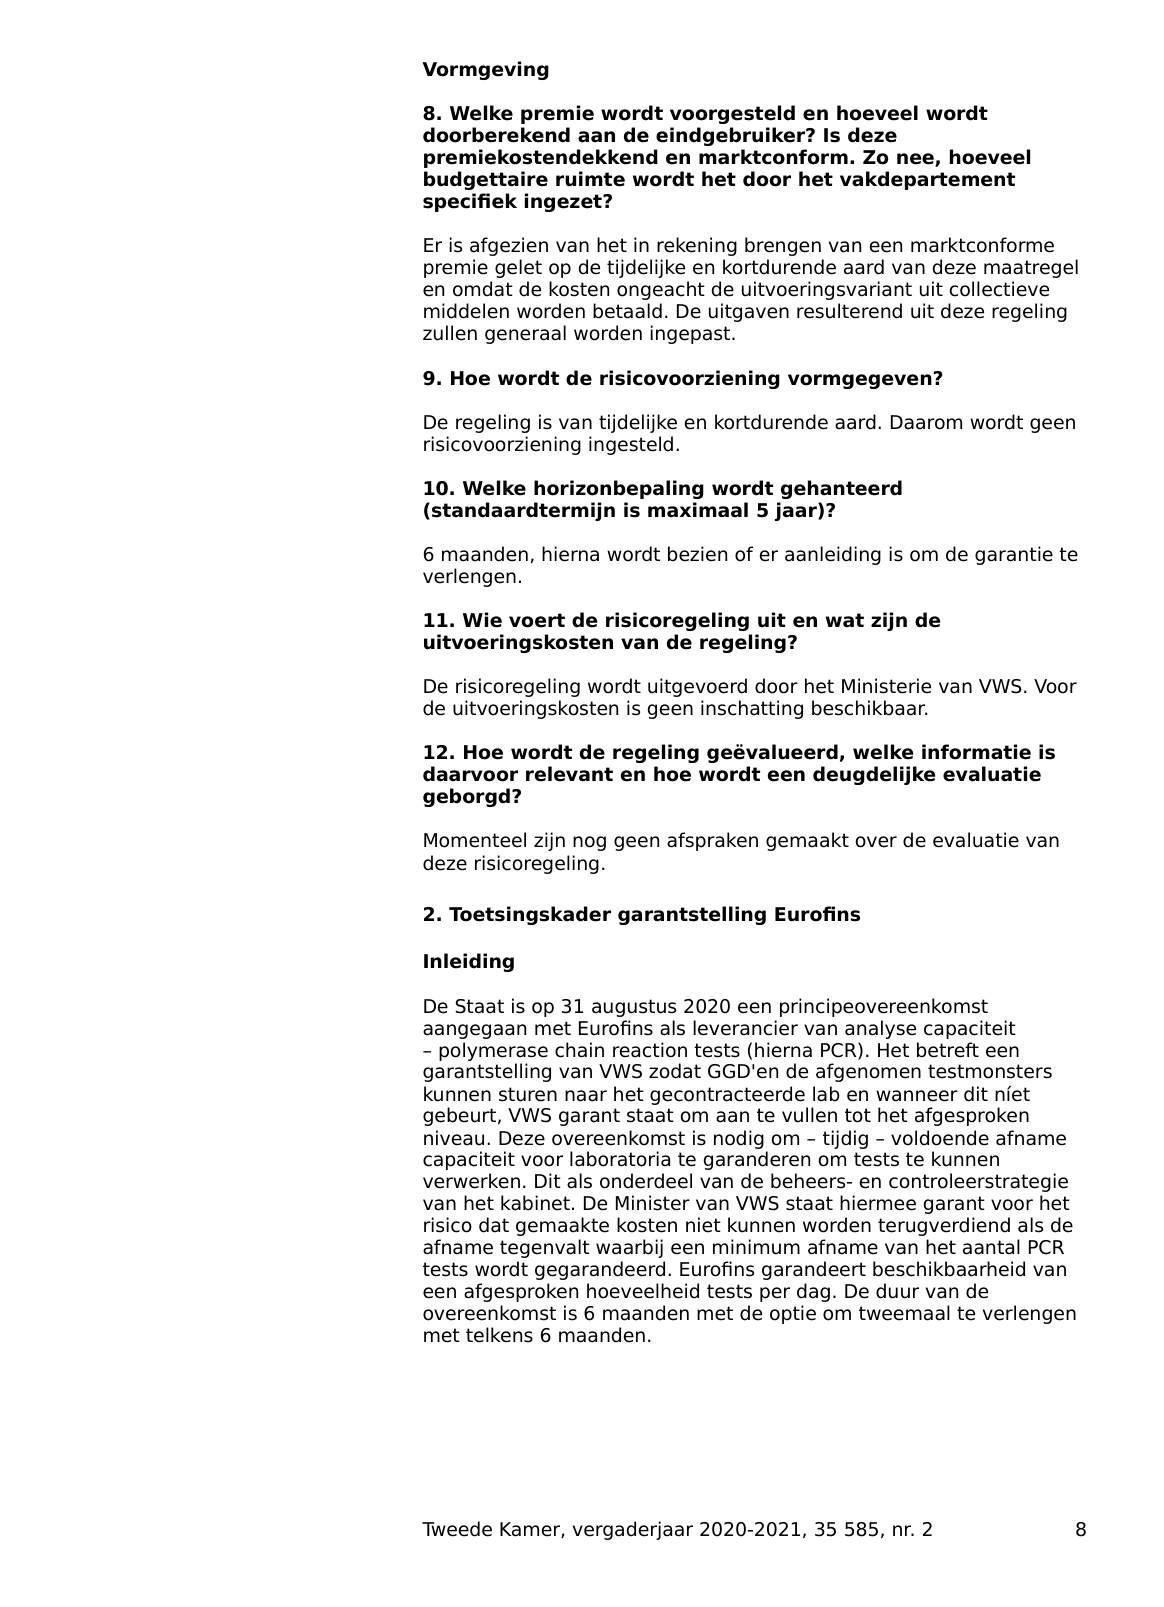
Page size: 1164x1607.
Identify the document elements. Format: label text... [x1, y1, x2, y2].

subtitle 2. Toetsingskader garantstelling Eurofins [422, 904, 1087, 926]
text Momenteel zijn nog geen afspraken gemaakt over de evaluatie van deze risicoregeling. [422, 830, 1087, 874]
text De regeling is van tijdelijke en kortdurende aard. Daarom wordt geen risicovoorziening ingesteld. [422, 412, 1087, 456]
subtitle 11. Wie voert de risicoregeling uit en wat zijn de uitvoeringskosten van de regeling? [422, 610, 1087, 654]
subtitle Inleiding [422, 951, 1087, 973]
text De Staat is op 31 augustus 2020 een principeovereenkomst aangegaan met Eurofins als leverancier van analyse capaciteit – polymerase chain reaction tests (hierna PCR). Het betreft een garantstelling van VWS zodat GGD'en de afgenomen testmonsters kunnen sturen naar het gecontracteerde lab en wanneer dit níet gebeurt, VWS garant staat om aan te vullen tot het afgesproken niveau. Deze overeenkomst is nodig om – tijdig – voldoende afname capaciteit voor laboratoria te garanderen om tests te kunnen verwerken. Dit als onderdeel van de beheers- en controleerstrategie van het kabinet. De Minister van VWS staat hiermee garant voor het risico dat gemaakte kosten niet kunnen worden terugverdiend als de afname tegenvalt waarbij een minimum afname van het aantal PCR tests wordt gegarandeerd. Eurofins garandeert beschikbaarheid van een afgesproken hoeveelheid tests per dag. De duur van de overeenkomst is 6 maanden met de optie om tweemaal te verlengen met telkens 6 maanden. [422, 996, 1087, 1347]
subtitle Vormgeving [422, 59, 1087, 81]
subtitle 9. Hoe wordt de risicovoorziening vormgegeven? [422, 367, 1087, 389]
text De risicoregeling wordt uitgevoerd door het Ministerie van VWS. Voor de uitvoeringskosten is geen inschatting beschikbaar. [422, 676, 1087, 720]
subtitle 12. Hoe wordt de regeling geëvalueerd, welke informatie is daarvoor relevant en hoe wordt een deugdelijke evaluatie geborgd? [422, 742, 1087, 808]
subtitle 10. Welke horizonbepaling wordt gehanteerd (standaardtermijn is maximaal 5 jaar)? [422, 478, 1087, 522]
subtitle 8. Welke premie wordt voorgesteld en hoeveel wordt doorberekend aan de eindgebruiker? Is deze premiekostendekkend en marktconform. Zo nee, hoeveel budgettaire ruimte wordt het door het vakdepartement specifiek ingezet? [422, 103, 1087, 213]
text 6 maanden, hierna wordt bezien of er aanleiding is om de garantie te verlengen. [422, 544, 1087, 588]
text Er is afgezien van het in rekening brengen van een marktconforme premie gelet op de tijdelijke en kortdurende aard van deze maatregel en omdat de kosten ongeacht de uitvoeringsvariant uit collectieve middelen worden betaald. De uitgaven resulterend uit deze regeling zullen generaal worden ingepast. [422, 235, 1087, 345]
